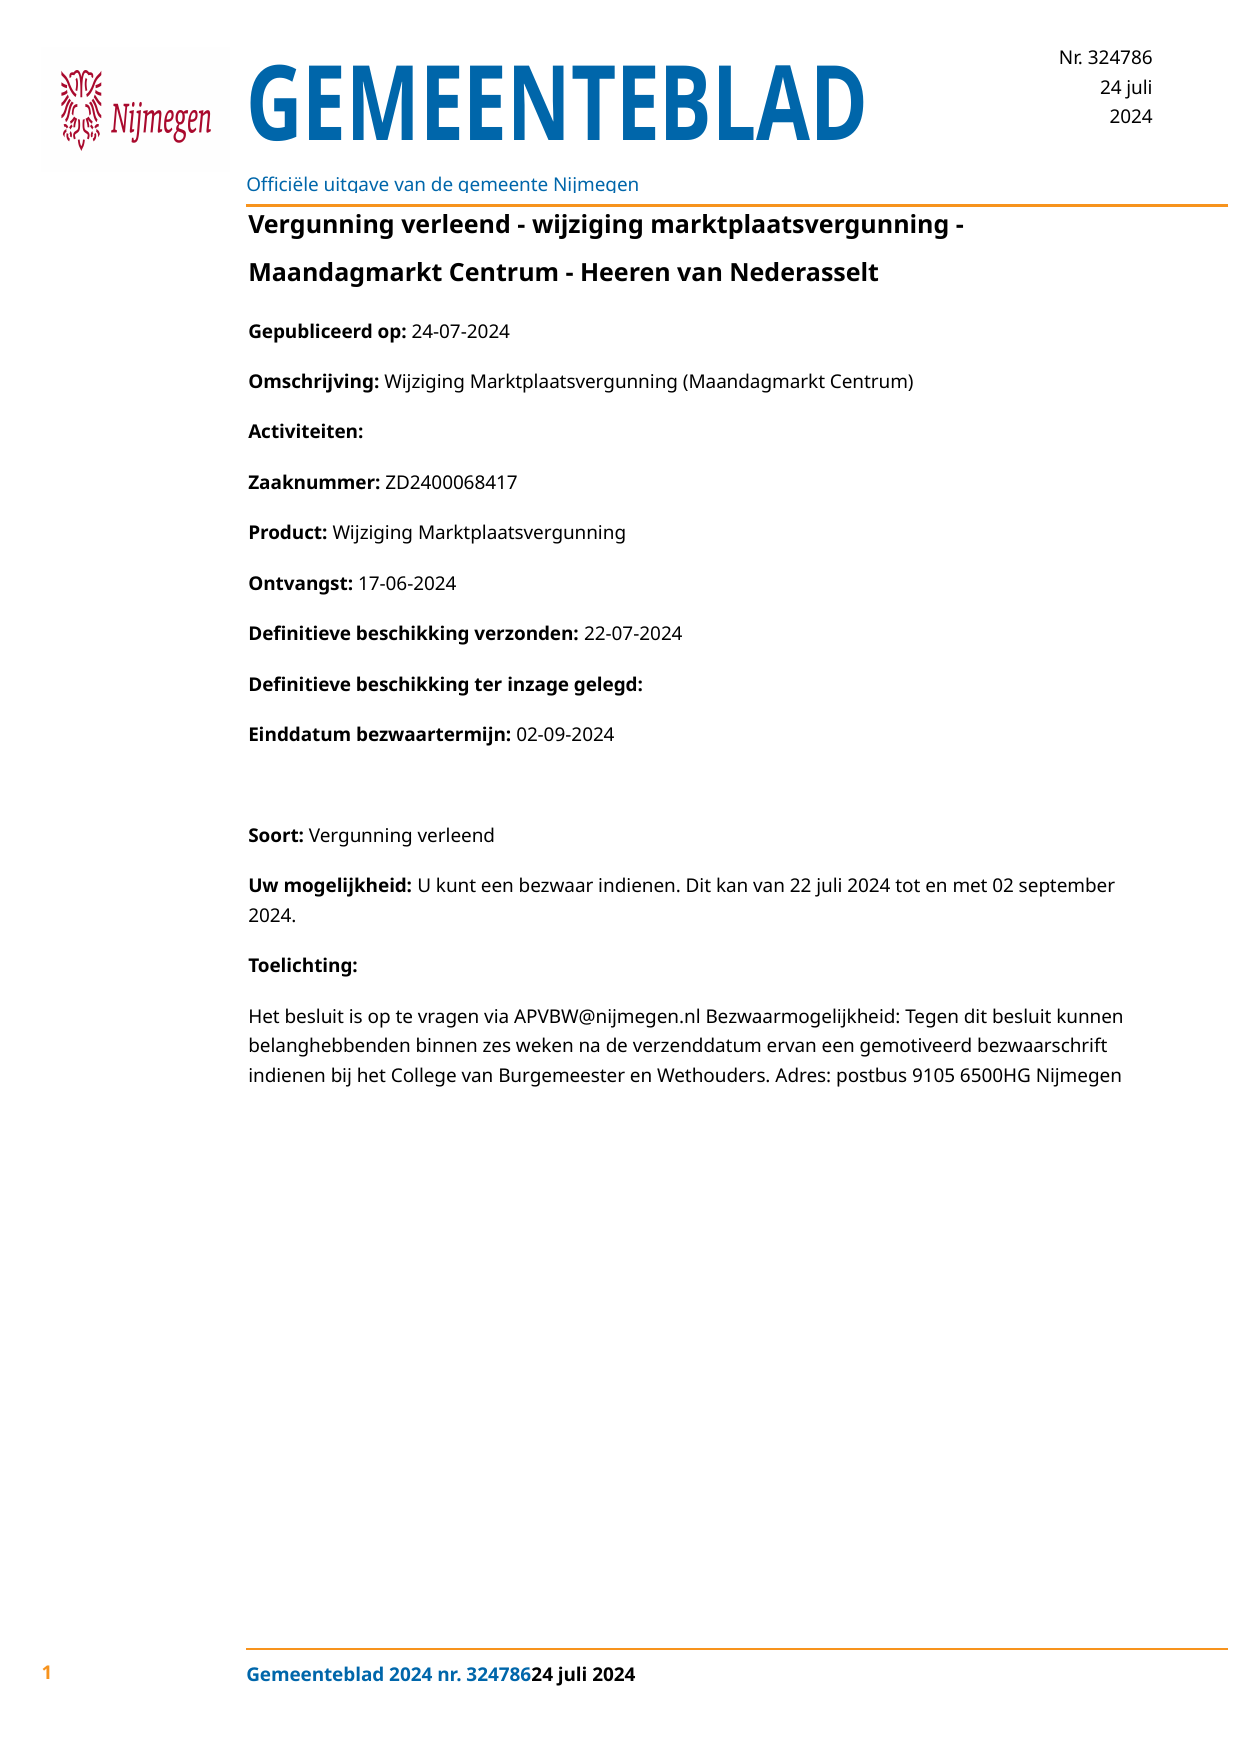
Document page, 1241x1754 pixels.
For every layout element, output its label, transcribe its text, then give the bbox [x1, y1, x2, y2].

text Ontvangst: 17-06-2024 [248, 570, 1152, 596]
text Definitieve beschikking verzonden: 22-07-2024 [248, 620, 1152, 646]
text Einddatum bezwaartermijn: 02-09-2024 [248, 721, 1152, 747]
text Uw mogelijkheid: U kunt een bezwaar indienen. Dit kan van 22 juli 2024 tot en met 02 september 2024. [248, 872, 1152, 928]
picture [41, 47, 231, 172]
text Soort: Vergunning verleend [248, 822, 1152, 848]
text Definitieve beschikking ter inzage gelegd: [248, 671, 1152, 697]
text Vergunning verleend - wijziging marktplaatsvergunning - Maandagmarkt Centrum - Heeren van Nederasselt [248, 207, 1152, 288]
text Activiteiten: [248, 419, 1152, 444]
text Zaaknummer: ZD2400068417 [248, 469, 1152, 495]
text Omschrijving: Wijziging Marktplaatsvergunning (Maandagmarkt Centrum) [248, 368, 1152, 394]
text Product: Wijziging Marktplaatsvergunning [248, 519, 1152, 545]
text Het besluit is op te vragen via APVBW@nijmegen.nl Bezwaarmogelijkheid: Tegen dit besluit kunnen belanghebbenden binnen zes weken na de verzenddatum ervan een gemotiveerd bezwaarschrift indienen bij het College van Burgemeester en Wethouders. Adres: postbus 9105 6500HG Nijmegen [248, 1003, 1152, 1088]
text Toelichting: [248, 952, 1152, 978]
text Gepubliceerd op: 24-07-2024 [248, 318, 1152, 344]
